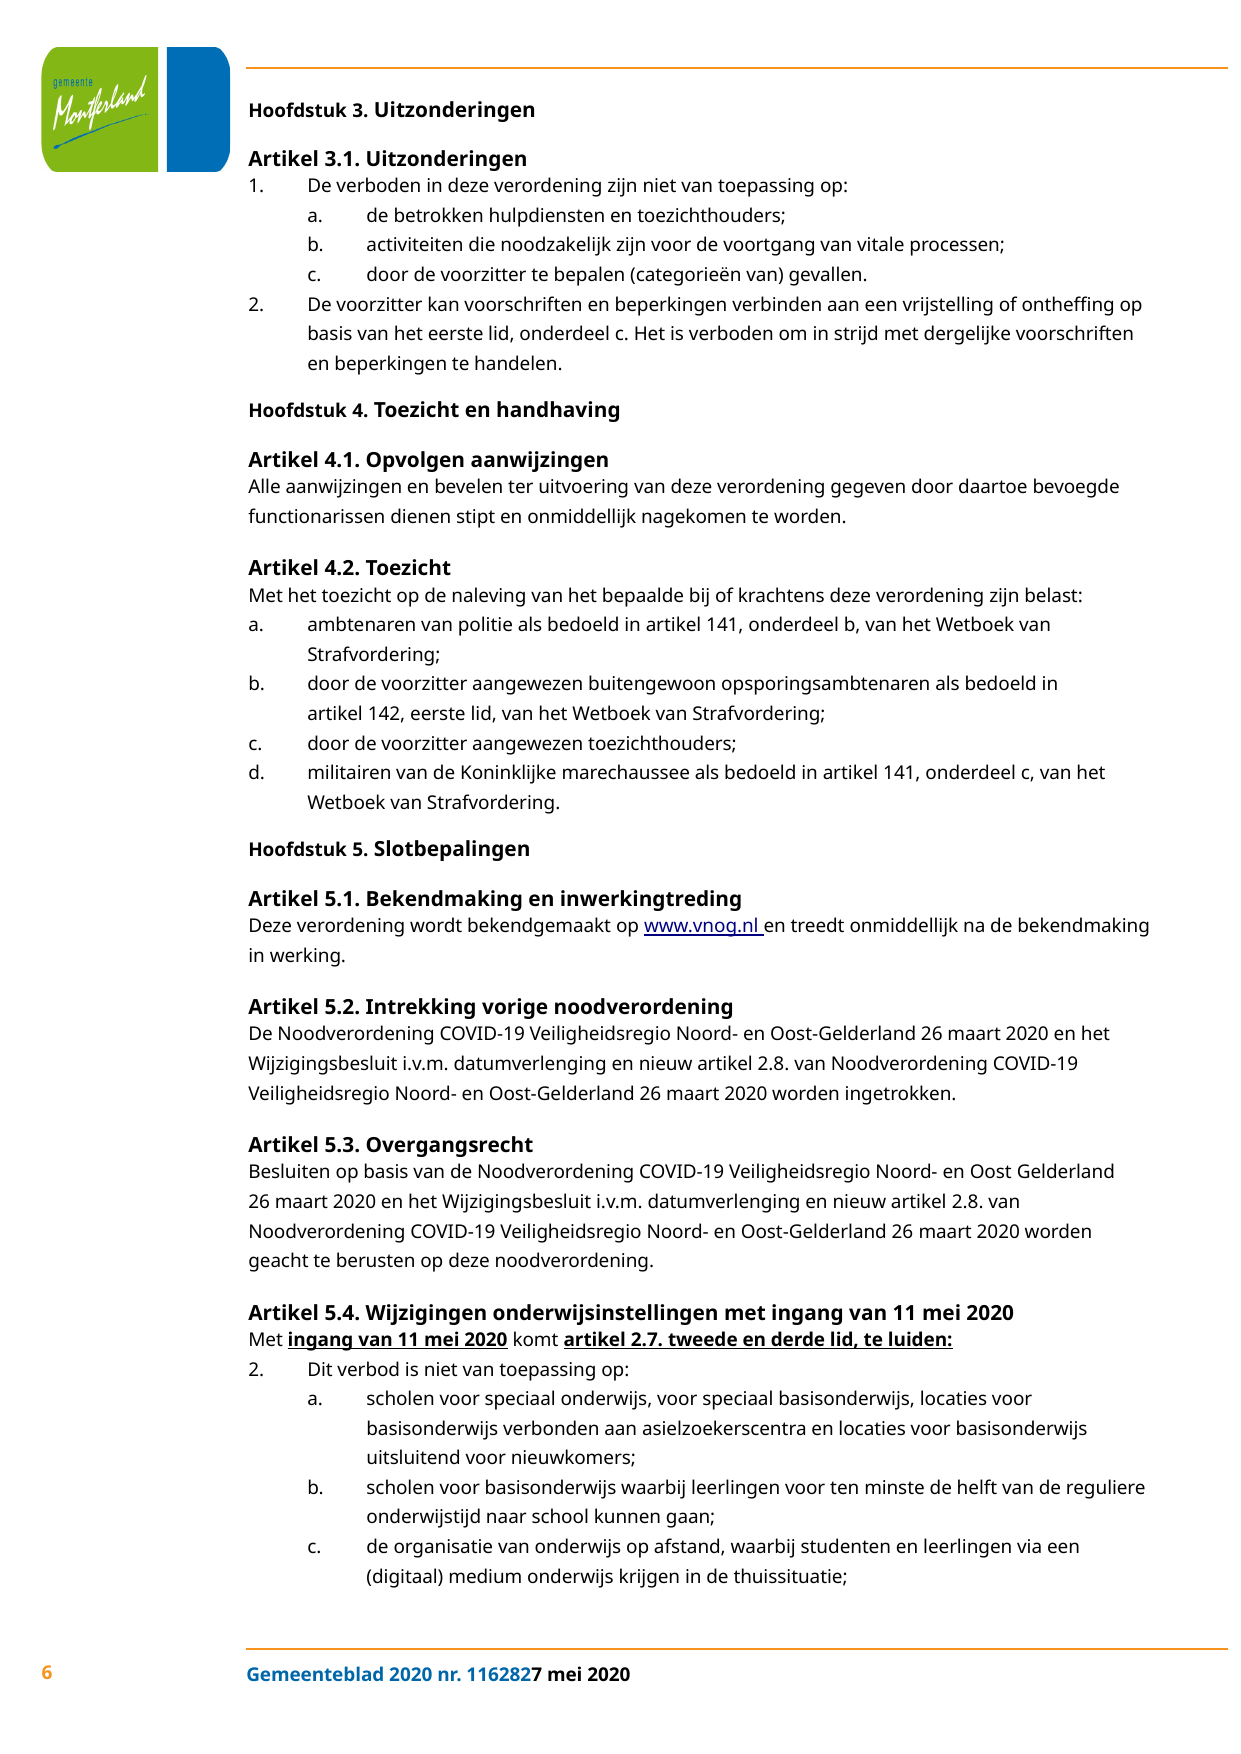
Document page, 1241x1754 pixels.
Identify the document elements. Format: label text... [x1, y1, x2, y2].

picture [41, 47, 231, 172]
text Hoofdstuk 4. Toezicht en handhaving [248, 396, 1152, 424]
text Artikel 5.4. Wijzigingen onderwijsinstellingen met ingang van 11 mei 2020 [248, 1298, 1152, 1326]
text Hoofdstuk 3. Uitzonderingen [248, 95, 1152, 123]
text De Noodverordening COVID-19 Veiligheidsregio Noord- en Oost-Gelderland 26 maart 2020 en het Wijzigingsbesluit i.v.m. datumverlenging en nieuw artikel 2.8. van Noodverordening COVID-19 Veiligheidsregio Noord- en Oost-Gelderland 26 maart 2020 worden ingetrokken. [248, 1021, 1152, 1106]
text Alle aanwijzingen en bevelen ter uitvoering van deze verordening gegeven door daartoe bevoegde functionarissen dienen stipt en onmiddellijk nagekomen te worden. [248, 473, 1152, 529]
text Met ingang van 11 mei 2020 komt artikel 2.7. tweede en derde lid, te luiden: [248, 1326, 1152, 1352]
list de betrokken hulpdiensten en toezichthouders; [307, 202, 1152, 228]
text Met het toezicht op de naleving van het bepaalde bij of krachtens deze verordening zijn belast: [248, 582, 1152, 607]
list Dit verbod is niet van toepassing op: [248, 1356, 1152, 1382]
list ambtenaren van politie als bedoeld in artikel 141, onderdeel b, van het Wetboek van Strafvordering; [248, 611, 1152, 667]
list scholen voor basisonderwijs waarbij leerlingen voor ten minste de helft van de reguliere onderwijstijd naar school kunnen gaan; [307, 1474, 1152, 1529]
list De verboden in deze verordening zijn niet van toepassing op: [248, 172, 1152, 198]
text Besluiten op basis van de Noodverordening COVID-19 Veiligheidsregio Noord- en Oost­ Gelderland 26 maart 2020 en het Wijzigingsbesluit i.v.m. datumverlenging en nieuw artikel 2.8. van Noodverordening COVID-19 Veiligheidsregio Noord- en Oost-Gelderland 26 maart 2020 worden geacht te berusten op deze noodverordening. [248, 1159, 1152, 1273]
text Artikel 5.2. Intrekking vorige noodverordening [248, 992, 1152, 1021]
text Artikel 5.1. Bekendmaking en inwerkingtreding [248, 884, 1152, 912]
list activiteiten die noodzakelijk zijn voor de voortgang van vitale processen; [307, 232, 1152, 257]
list door de voorzitter te bepalen (categorieën van) gevallen. [307, 261, 1152, 287]
text Artikel 5.3. Overgangsrecht [248, 1130, 1152, 1159]
list door de voorzitter aangewezen buitengewoon opsporingsambtenaren als bedoeld in artikel 142, eerste lid, van het Wetboek van Strafvordering; [248, 671, 1152, 726]
list scholen voor speciaal onderwijs, voor speciaal basisonderwijs, locaties voor basisonderwijs verbonden aan asielzoekerscentra en locaties voor basisonderwijs uitsluitend voor nieuwkomers; [307, 1385, 1152, 1470]
text Artikel 3.1. Uitzonderingen [248, 144, 1152, 172]
text Artikel 4.2. Toezicht [248, 553, 1152, 582]
list door de voorzitter aangewezen toezichthouders; [248, 730, 1152, 755]
text Artikel 4.1. Opvolgen aanwijzingen [248, 445, 1152, 473]
list militairen van de Koninklijke marechaussee als bedoeld in artikel 141, onderdeel c, van het Wetboek van Strafvordering. [248, 759, 1152, 814]
list De voorzitter kan voorschriften en beperkingen verbinden aan een vrijstelling of ontheffing op basis van het eerste lid, onderdeel c. Het is verboden om in strijd met dergelijke voorschriften en beperkingen te handelen. [248, 291, 1152, 376]
text Deze verordening wordt bekendgemaakt op www.vnog.nl en treedt onmiddellijk na de bekendmaking in werking. [248, 912, 1152, 967]
list de organisatie van onderwijs op afstand, waarbij studenten en leerlingen via een (digitaal) medium onderwijs krijgen in de thuissituatie; [307, 1533, 1152, 1589]
text Hoofdstuk 5. Slotbepalingen [248, 834, 1152, 863]
